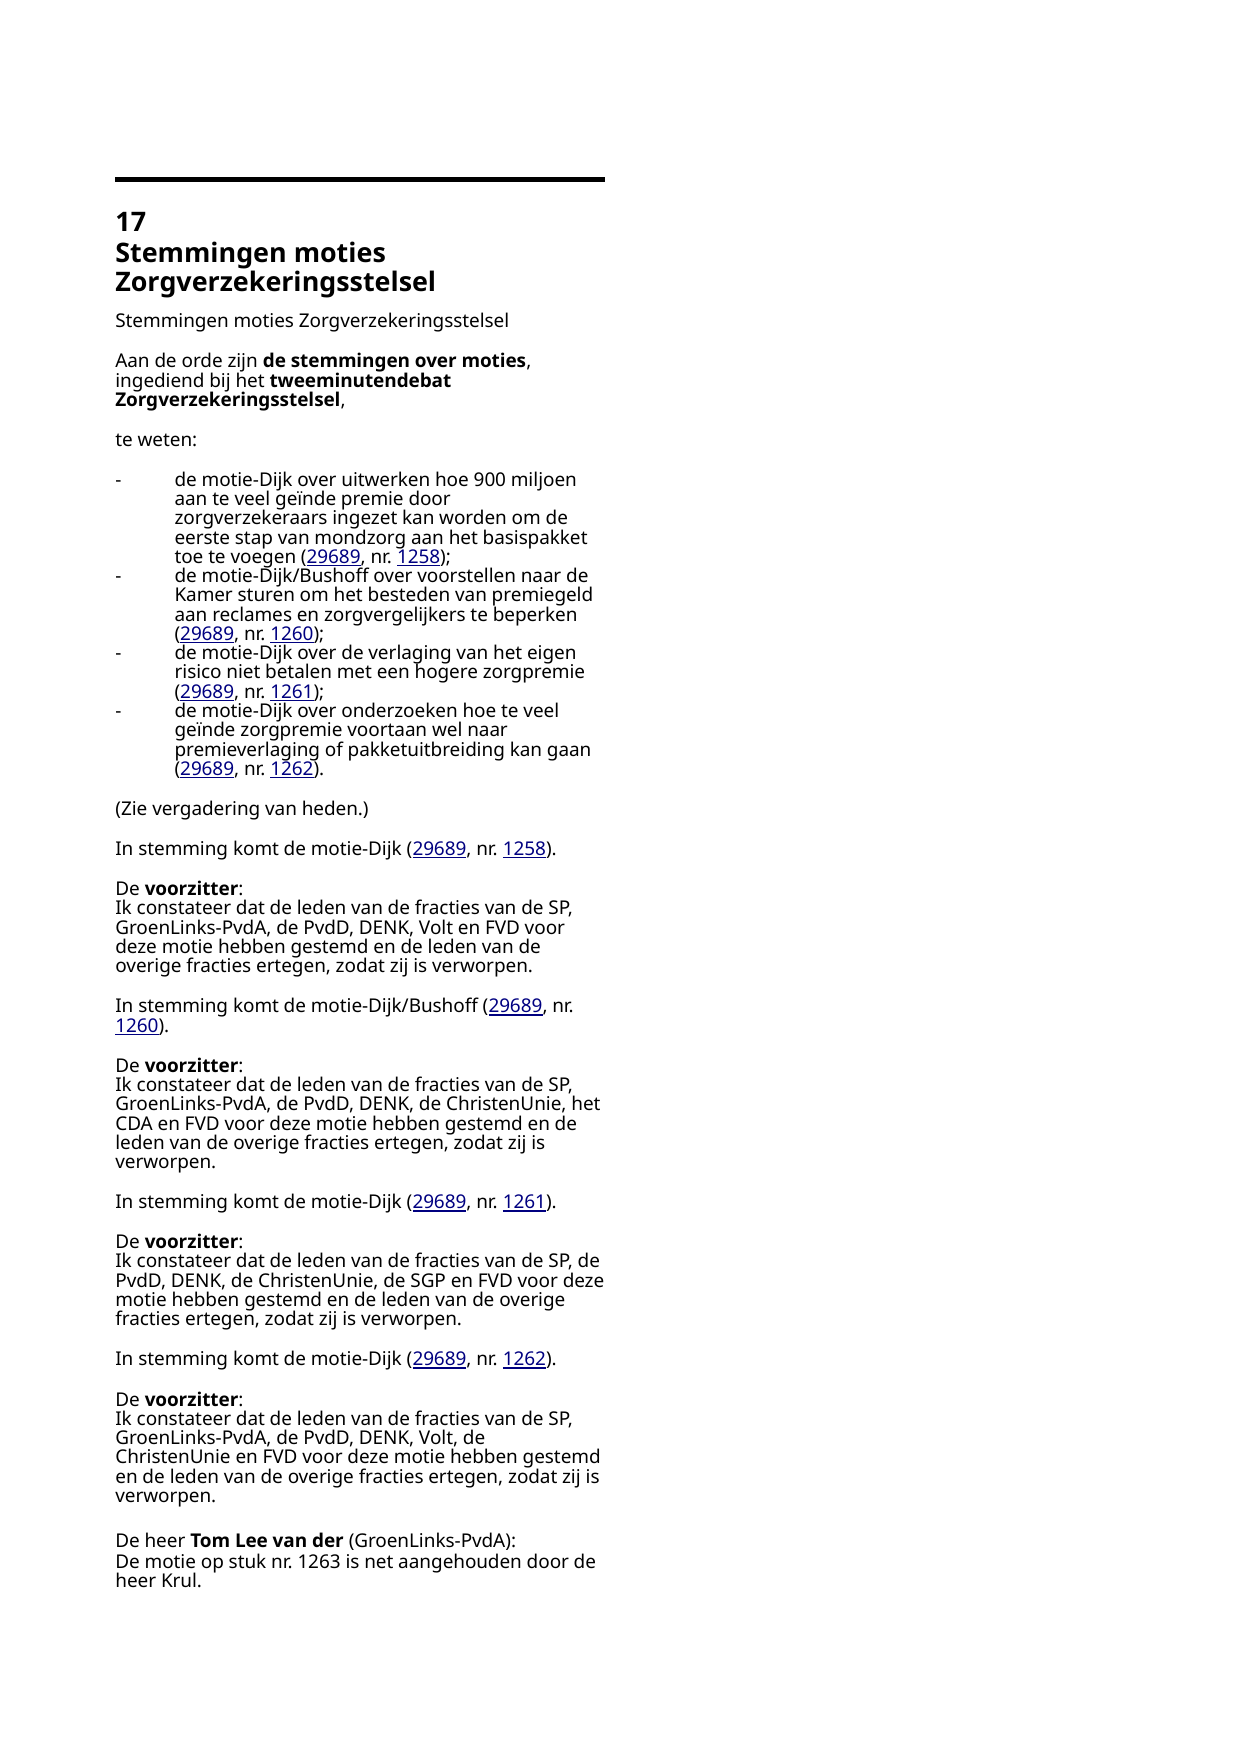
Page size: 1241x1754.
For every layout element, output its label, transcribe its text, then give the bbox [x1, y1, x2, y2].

text Stemmingen moties Zorgverzekeringsstelsel [115, 312, 605, 332]
text De heer Tom Lee van der (GroenLinks-PvdA): [115, 1527, 605, 1553]
list de motie-Dijk over uitwerken hoe 900 miljoen aan te veel geïnde premie door zorgverzekeraars ingezet kan worden om de eerste stap van mondzorg aan het basispakket toe te voegen (29689, nr. 1258); [115, 471, 605, 567]
text Ik constateer dat de leden van de fracties van de SP, GroenLinks-PvdA, de PvdD, DENK, Volt, de ChristenUnie en FVD voor deze motie hebben gestemd en de leden van de overige fracties ertegen, zodat zij is verworpen. [115, 1410, 605, 1506]
text De motie op stuk nr. 1263 is net aangehouden door de heer Krul. [115, 1553, 605, 1591]
text De voorzitter: [115, 1057, 605, 1076]
text De voorzitter: [115, 880, 605, 899]
list de motie-Dijk over onderzoeken hoe te veel geïnde zorgpremie voortaan wel naar premieverlaging of pakketuitbreiding kan gaan (29689, nr. 1262). [115, 702, 605, 779]
text De voorzitter: [115, 1391, 605, 1410]
text In stemming komt de motie-Dijk (29689, nr. 1258). [115, 840, 605, 859]
text Ik constateer dat de leden van de fracties van de SP, GroenLinks-PvdA, de PvdD, DENK, Volt en FVD voor deze motie hebben gestemd en de leden van de overige fracties ertegen, zodat zij is verworpen. [115, 899, 605, 976]
text In stemming komt de motie-Dijk/Bushoff (29689, nr. 1260). [115, 997, 605, 1036]
text In stemming komt de motie-Dijk (29689, nr. 1261). [115, 1193, 605, 1212]
list de motie-Dijk over de verlaging van het eigen risico niet betalen met een hogere zorgpremie (29689, nr. 1261); [115, 644, 605, 702]
text 17 [115, 203, 605, 239]
text De voorzitter: [115, 1233, 605, 1252]
text Ik constateer dat de leden van de fracties van de SP, GroenLinks-PvdA, de PvdD, DENK, de ChristenUnie, het CDA en FVD voor deze motie hebben gestemd en de leden van de overige fracties ertegen, zodat zij is verworpen. [115, 1076, 605, 1172]
text Aan de orde zijn de stemmingen over moties, ingediend bij het tweeminutendebat Zorgverzekeringsstelsel, [115, 352, 605, 410]
text te weten: [115, 431, 605, 450]
text (Zie vergadering van heden.) [115, 800, 605, 819]
text Ik constateer dat de leden van de fracties van de SP, de PvdD, DENK, de ChristenUnie, de SGP en FVD voor deze motie hebben gestemd en de leden van de overige fracties ertegen, zodat zij is verworpen. [115, 1252, 605, 1329]
list de motie-Dijk/Bushoff over voorstellen naar de Kamer sturen om het besteden van premiegeld aan reclames en zorgvergelijkers te beperken (29689, nr. 1260); [115, 567, 605, 644]
text Stemmingen moties Zorgverzekeringsstelsel [115, 239, 605, 312]
text In stemming komt de motie-Dijk (29689, nr. 1262). [115, 1350, 605, 1370]
